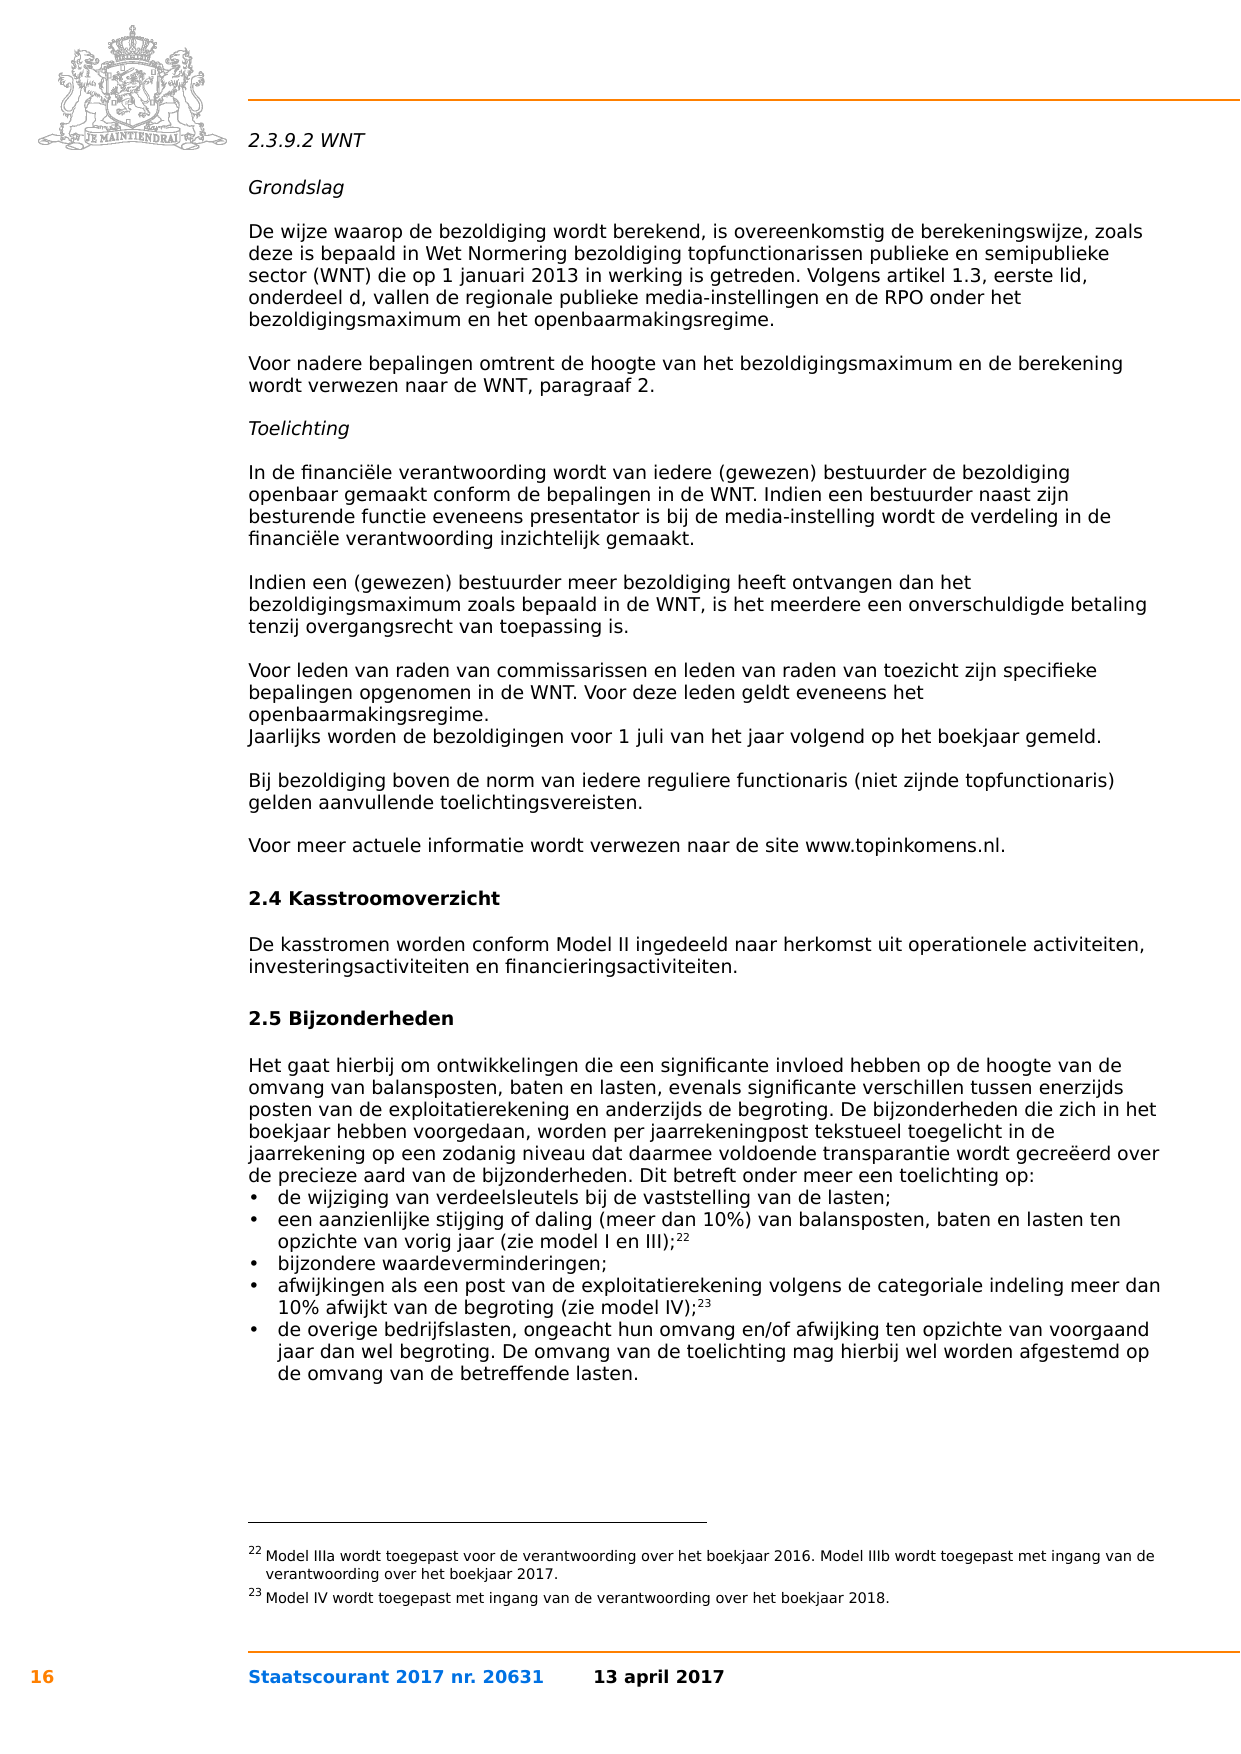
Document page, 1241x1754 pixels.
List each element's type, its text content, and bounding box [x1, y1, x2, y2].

subtitle 2.5 Bijzonderheden [248, 1008, 1163, 1030]
subtitle 2.4 Kasstroomoverzicht [248, 887, 1163, 909]
text Het gaat hierbij om ontwikkelingen die een significante invloed hebben op de hoogte van de omvang van balansposten, baten en lasten, evenals significante verschillen tussen enerzijds posten van de exploitatierekening en anderzijds de begroting. De bijzonderheden die zich in het boekjaar hebben voorgedaan, worden per jaarrekeningpost tekstueel toegelicht in de jaarrekening op een zodanig niveau dat daarmee voldoende transparantie wordt gecreëerd over de precieze aard van de bijzonderheden. Dit betreft onder meer een toelichting op: [248, 1055, 1163, 1187]
text Model IIIa wordt toegepast voor de verantwoording over het boekjaar 2016. Model IIIb wordt toegepast met ingang van de verantwoording over het boekjaar 2017. [248, 1544, 1163, 1583]
subtitle Toelichting [248, 418, 1163, 440]
text Voor leden van raden van commissarissen en leden van raden van toezicht zijn specifieke bepalingen opgenomen in de WNT. Voor deze leden geldt eveneens het openbaarmakingsregime. [248, 660, 1163, 726]
text Bij bezoldiging boven de norm van iedere reguliere functionaris (niet zijnde topfunctionaris) gelden aanvullende toelichtingsvereisten. [248, 769, 1163, 813]
subtitle Grondslag [248, 177, 1163, 199]
text Voor meer actuele informatie wordt verwezen naar de site www.topinkomens.nl. [248, 835, 1163, 857]
text • afwijkingen als een post van de exploitatierekening volgens de categoriale indeling meer dan 10% afwijkt van de begroting (zie model IV); [248, 1275, 1163, 1319]
text • een aanzienlijke stijging of daling (meer dan 10%) van balansposten, baten en lasten ten opzichte van vorig jaar (zie model I en III); [248, 1209, 1163, 1253]
text • de wijziging van verdeelsleutels bij de vaststelling van de lasten; [248, 1187, 1163, 1209]
text De wijze waarop de bezoldiging wordt berekend, is overeenkomstig de berekeningswijze, zoals deze is bepaald in Wet Normering bezoldiging topfunctionarissen publieke en semipublieke sector (WNT) die op 1 januari 2013 in werking is getreden. Volgens artikel 1.3, eerste lid, onderdeel d, vallen de regionale publieke media-instellingen en de RPO onder het bezoldigingsmaximum en het openbaarmakingsregime. [248, 221, 1163, 331]
text • de overige bedrijfslasten, ongeacht hun omvang en/of afwijking ten opzichte van voorgaand jaar dan wel begroting. De omvang van de toelichting mag hierbij wel worden afgestemd op de omvang van de betreffende lasten. [248, 1319, 1163, 1385]
text Voor nadere bepalingen omtrent de hoogte van het bezoldigingsmaximum en de berekening wordt verwezen naar de WNT, paragraaf 2. [248, 352, 1163, 396]
text De kasstromen worden conform Model II ingedeeld naar herkomst uit operationele activiteiten, investeringsactiviteiten en financieringsactiviteiten. [248, 934, 1163, 978]
subtitle 2.3.9.2 WNT [248, 130, 1163, 152]
text In de financiële verantwoording wordt van iedere (gewezen) bestuurder de bezoldiging openbaar gemaakt conform de bepalingen in de WNT. Indien een bestuurder naast zijn besturende functie eveneens presentator is bij de media-instelling wordt de verdeling in de financiële verantwoording inzichtelijk gemaakt. [248, 462, 1163, 550]
text • bijzondere waardeverminderingen; [248, 1253, 1163, 1275]
text Model IV wordt toegepast met ingang van de verantwoording over het boekjaar 2018. [248, 1586, 1163, 1608]
text Indien een (gewezen) bestuurder meer bezoldiging heeft ontvangen dan het bezoldigingsmaximum zoals bepaald in de WNT, is het meerdere een onverschuldigde betaling tenzij overgangsrecht van toepassing is. [248, 572, 1163, 638]
text Jaarlijks worden de bezoldigingen voor 1 juli van het jaar volgend op het boekjaar gemeld. [248, 726, 1163, 748]
picture [38, 25, 227, 150]
